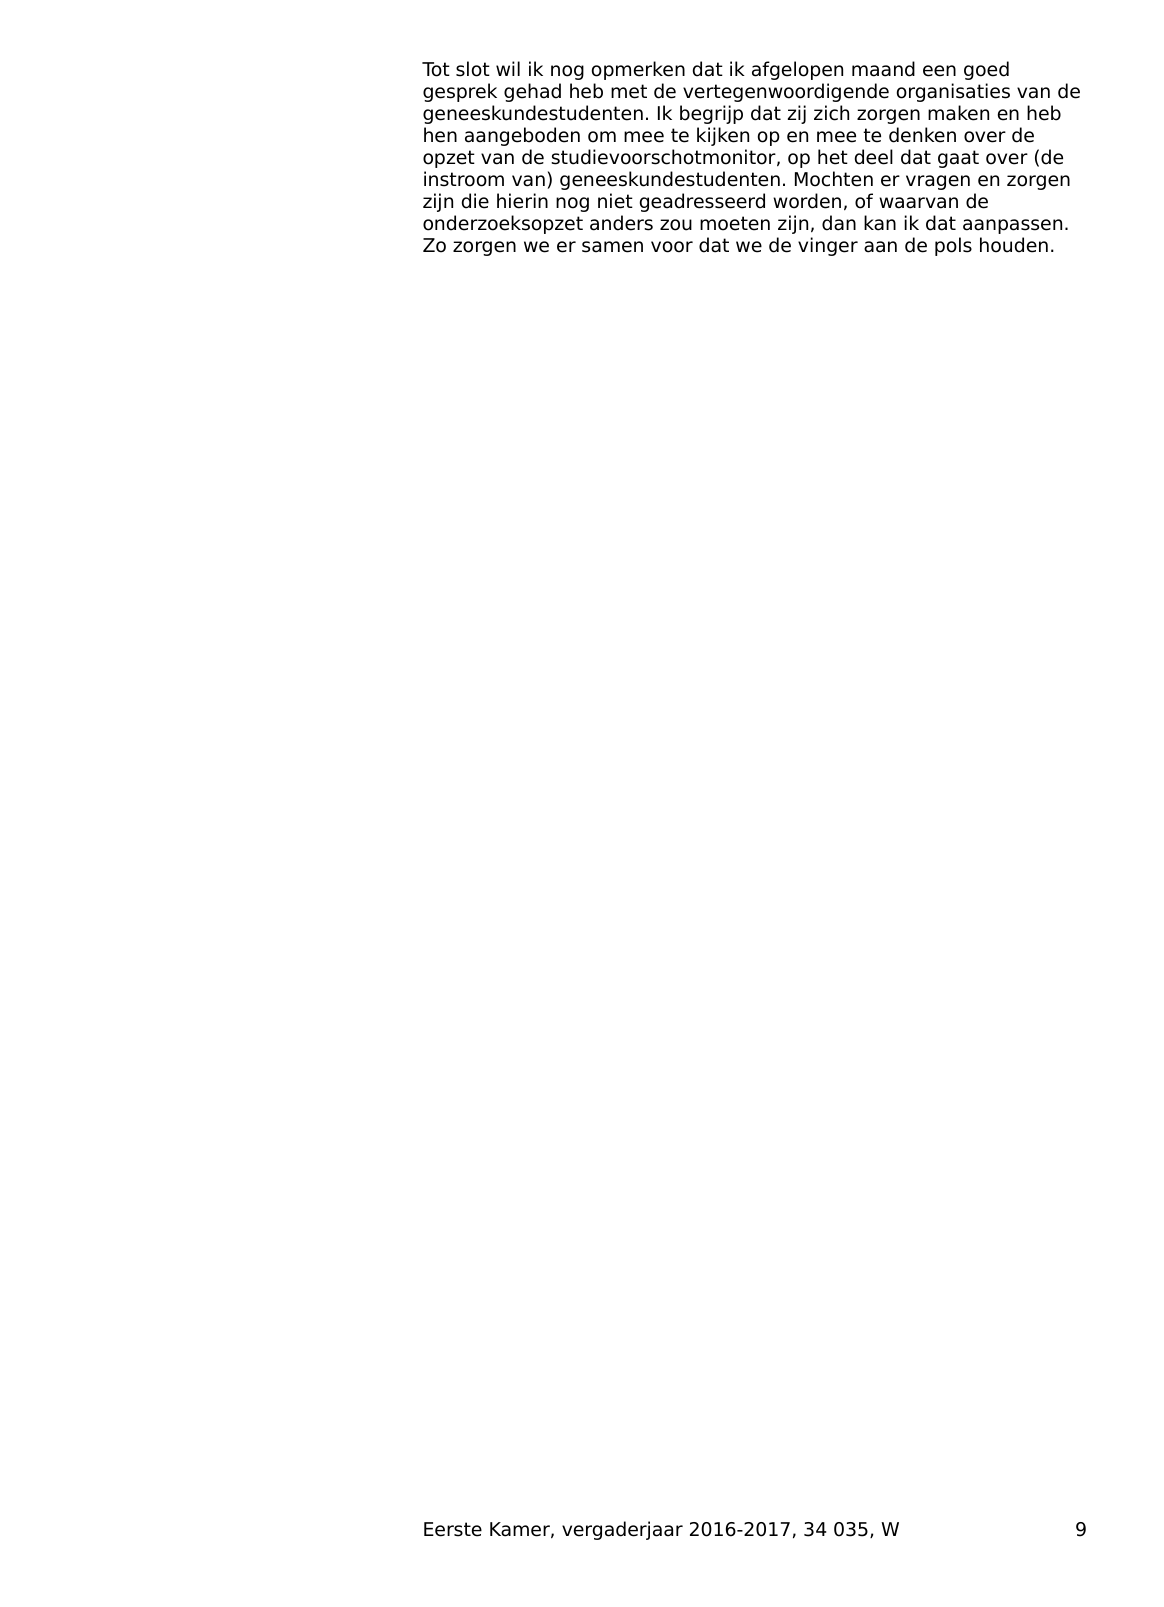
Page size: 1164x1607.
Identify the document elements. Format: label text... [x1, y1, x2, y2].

text Tot slot wil ik nog opmerken dat ik afgelopen maand een goed gesprek gehad heb met de vertegenwoordigende organisaties van de geneeskundestudenten. Ik begrijp dat zij zich zorgen maken en heb hen aangeboden om mee te kijken op en mee te denken over de opzet van de studievoorschotmonitor, op het deel dat gaat over (de instroom van) geneeskundestudenten. Mochten er vragen en zorgen zijn die hierin nog niet geadresseerd worden, of waarvan de onderzoeksopzet anders zou moeten zijn, dan kan ik dat aanpassen. Zo zorgen we er samen voor dat we de vinger aan de pols houden. [422, 59, 1087, 257]
